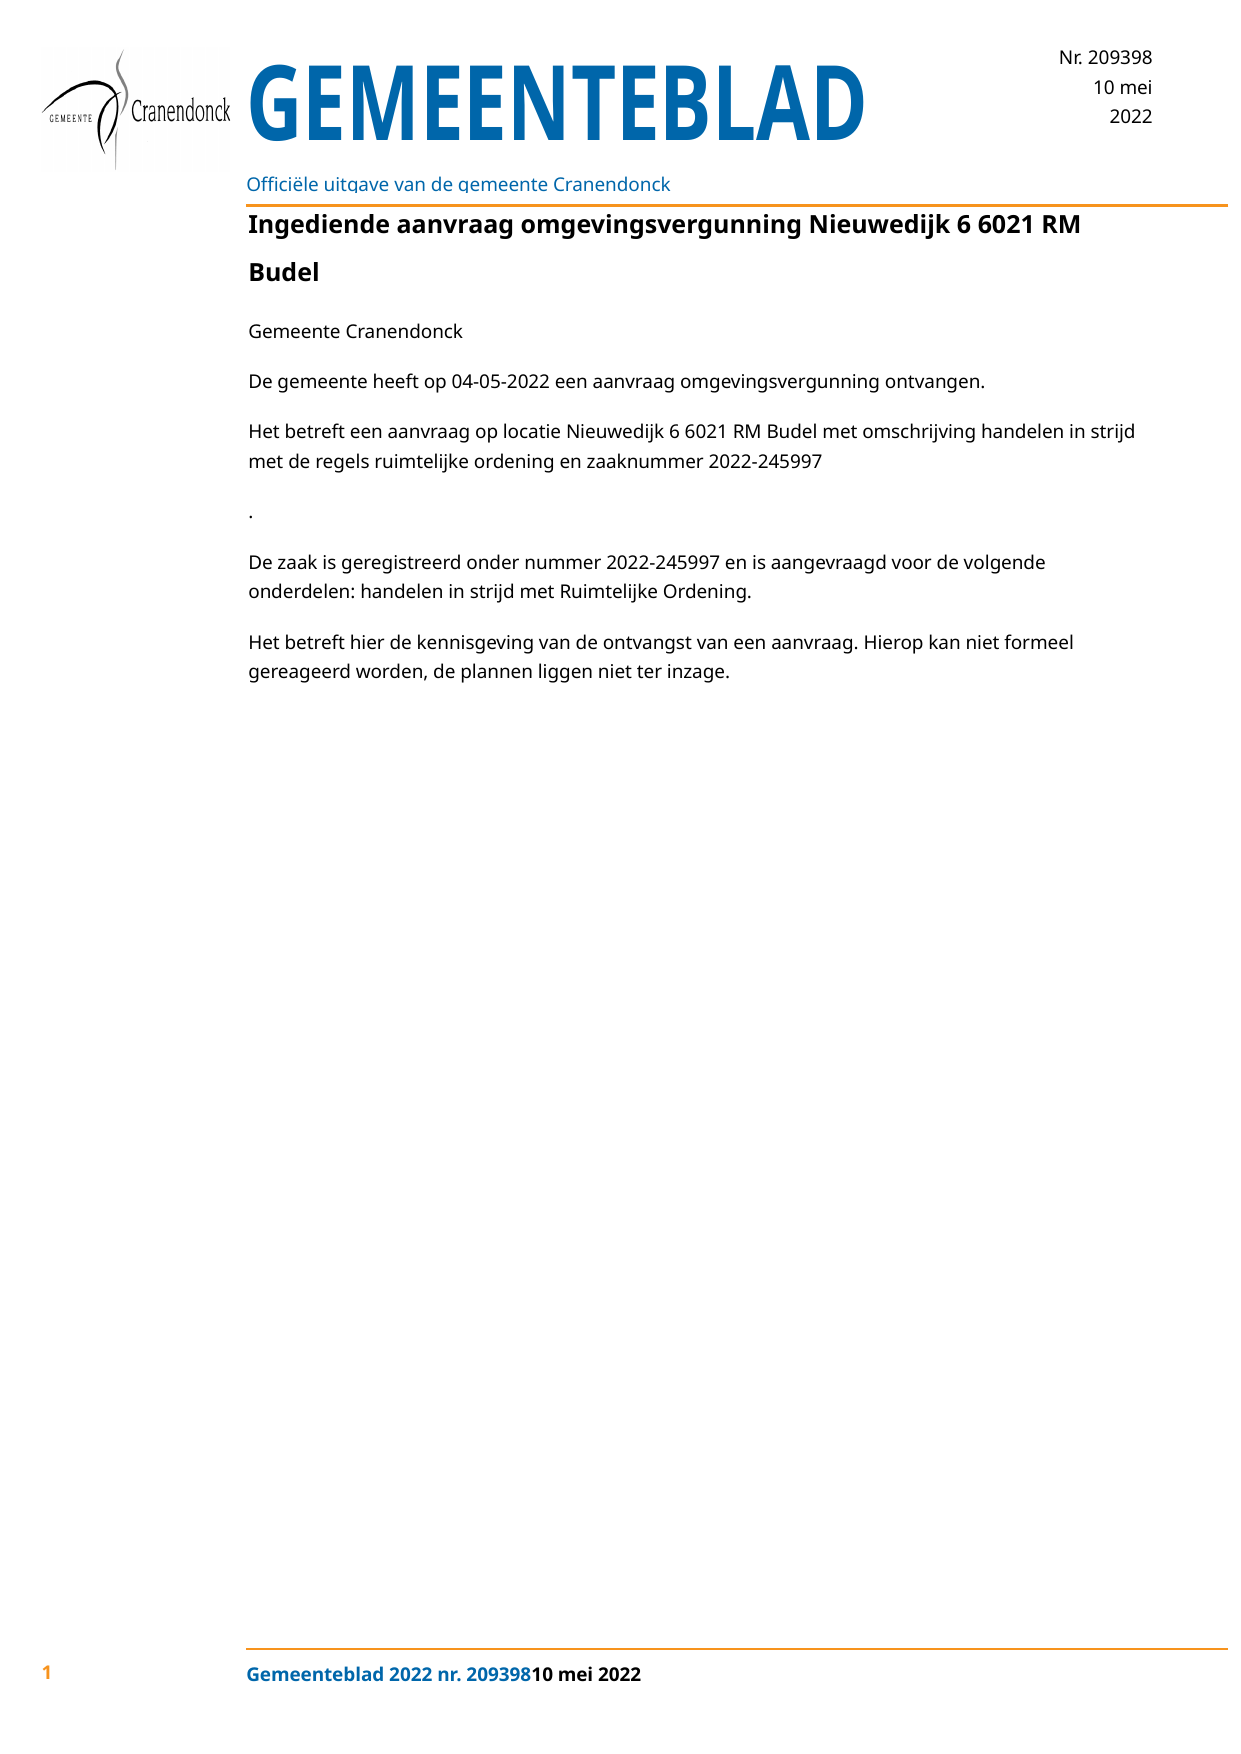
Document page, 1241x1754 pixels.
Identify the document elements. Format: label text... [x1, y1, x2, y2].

text De gemeente heeft op 04-05-2022 een aanvraag omgevingsvergunning ontvangen. [248, 368, 1152, 394]
text Ingediende aanvraag omgevingsvergunning Nieuwedijk 6 6021 RM Budel [248, 207, 1152, 288]
text Het betreft een aanvraag op locatie Nieuwedijk 6 6021 RM Budel met omschrijving handelen in strijd met de regels ruimtelijke ordening en zaaknummer 2022-245997 [248, 419, 1152, 474]
text De zaak is geregistreerd onder nummer 2022-245997 en is aangevraagd voor de volgende onderdelen: handelen in strijd met Ruimtelijke Ordening. [248, 549, 1152, 604]
text . [248, 499, 1152, 524]
picture [41, 47, 231, 172]
text Gemeente Cranendonck [248, 318, 1152, 344]
text Het betreft hier de kennisgeving van de ontvangst van een aanvraag. Hierop kan niet formeel gereageerd worden, de plannen liggen niet ter inzage. [248, 629, 1152, 684]
